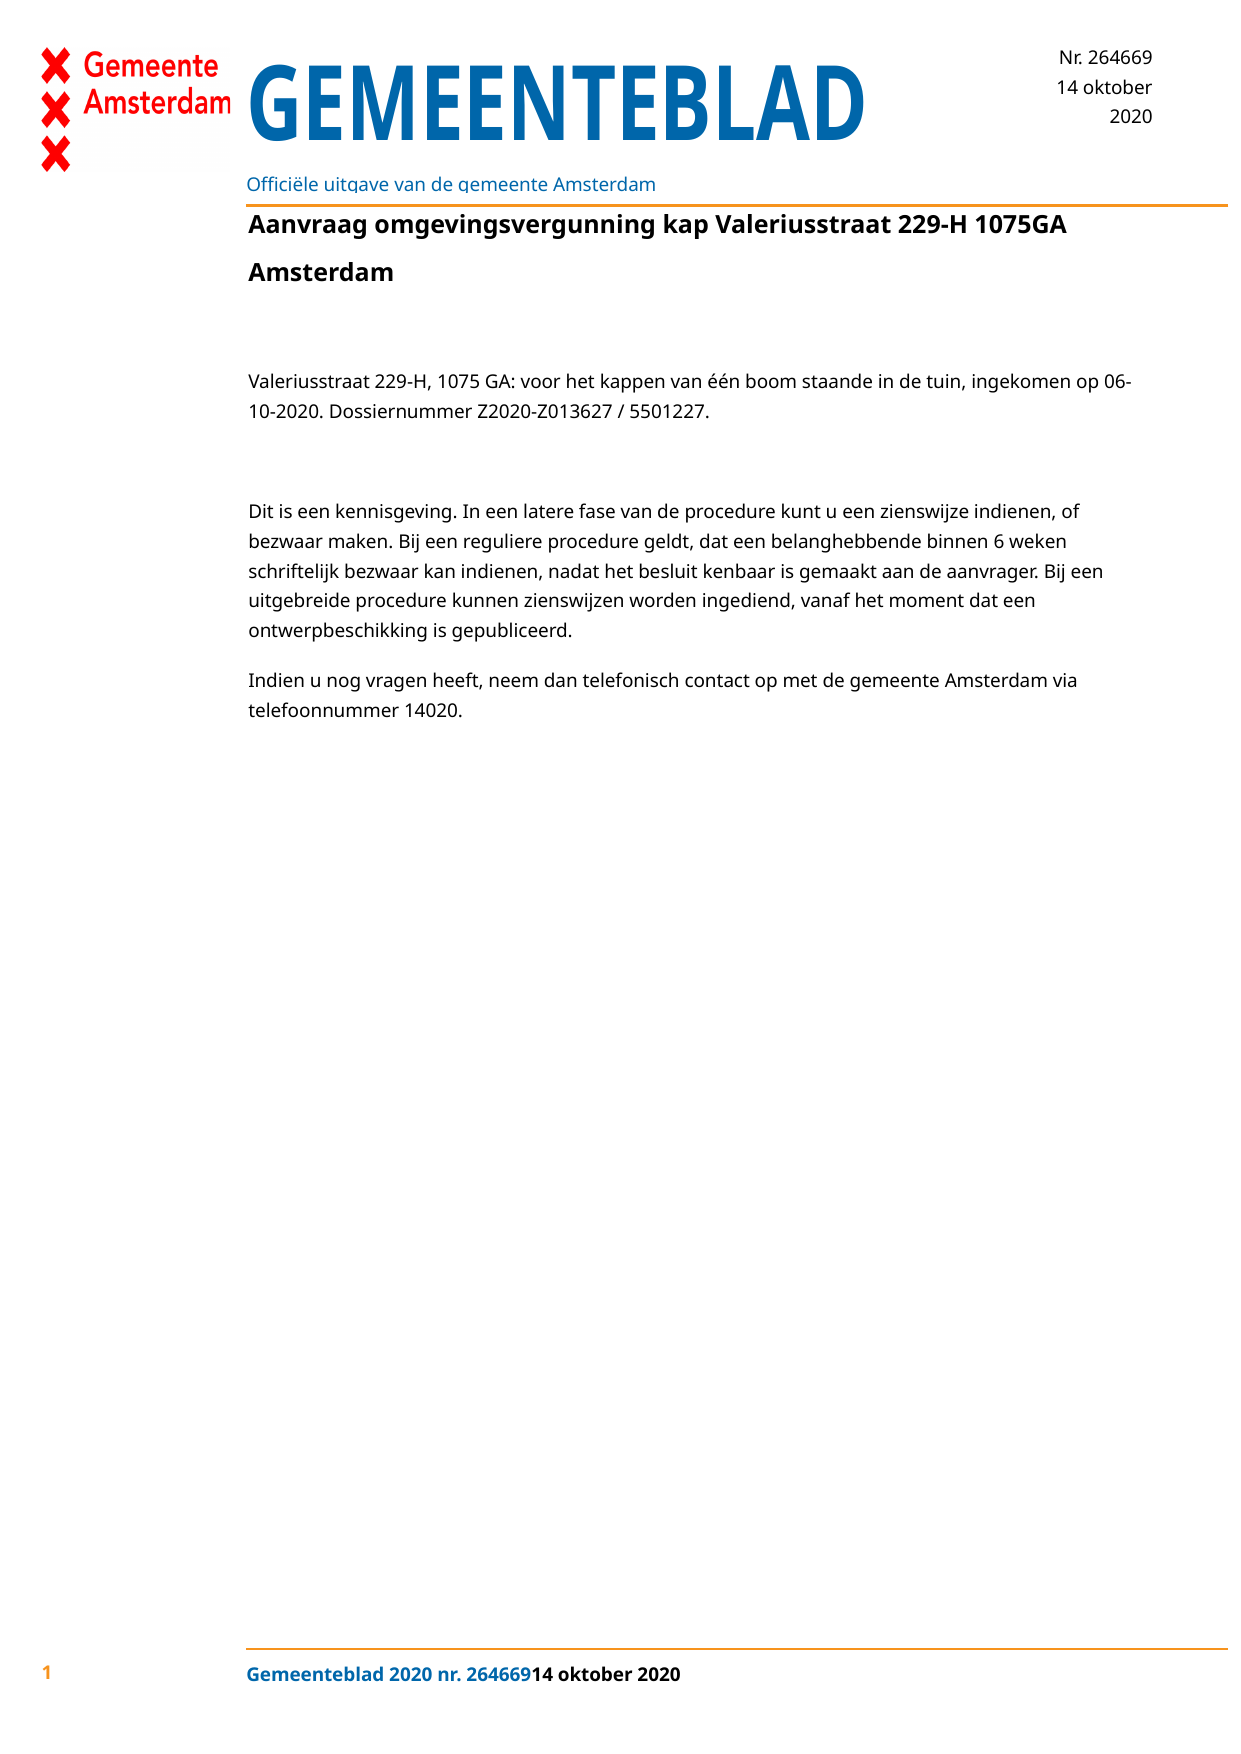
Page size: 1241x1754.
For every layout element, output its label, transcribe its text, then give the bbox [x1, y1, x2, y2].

text Aanvraag omgevingsvergunning kap Valeriusstraat 229-H 1075GA Amsterdam [248, 207, 1152, 288]
text Dit is een kennisgeving. In een latere fase van de procedure kunt u een zienswijze indienen, of bezwaar maken. Bij een reguliere procedure geldt, dat een belanghebbende binnen 6 weken schriftelijk bezwaar kan indienen, nadat het besluit kenbaar is gemaakt aan de aanvrager. Bij een uitgebreide procedure kunnen zienswijzen worden ingediend, vanaf het moment dat een ontwerpbeschikking is gepubliceerd. [248, 499, 1152, 643]
text Indien u nog vragen heeft, neem dan telefonisch contact op met de gemeente Amsterdam via telefoonnummer 14020. [248, 667, 1152, 723]
text Valeriusstraat 229-H, 1075 GA: voor het kappen van één boom staande in de tuin, ingekomen op 06-10-2020. Dossiernummer Z2020-Z013627 / 5501227. [248, 368, 1152, 424]
picture [41, 47, 231, 172]
